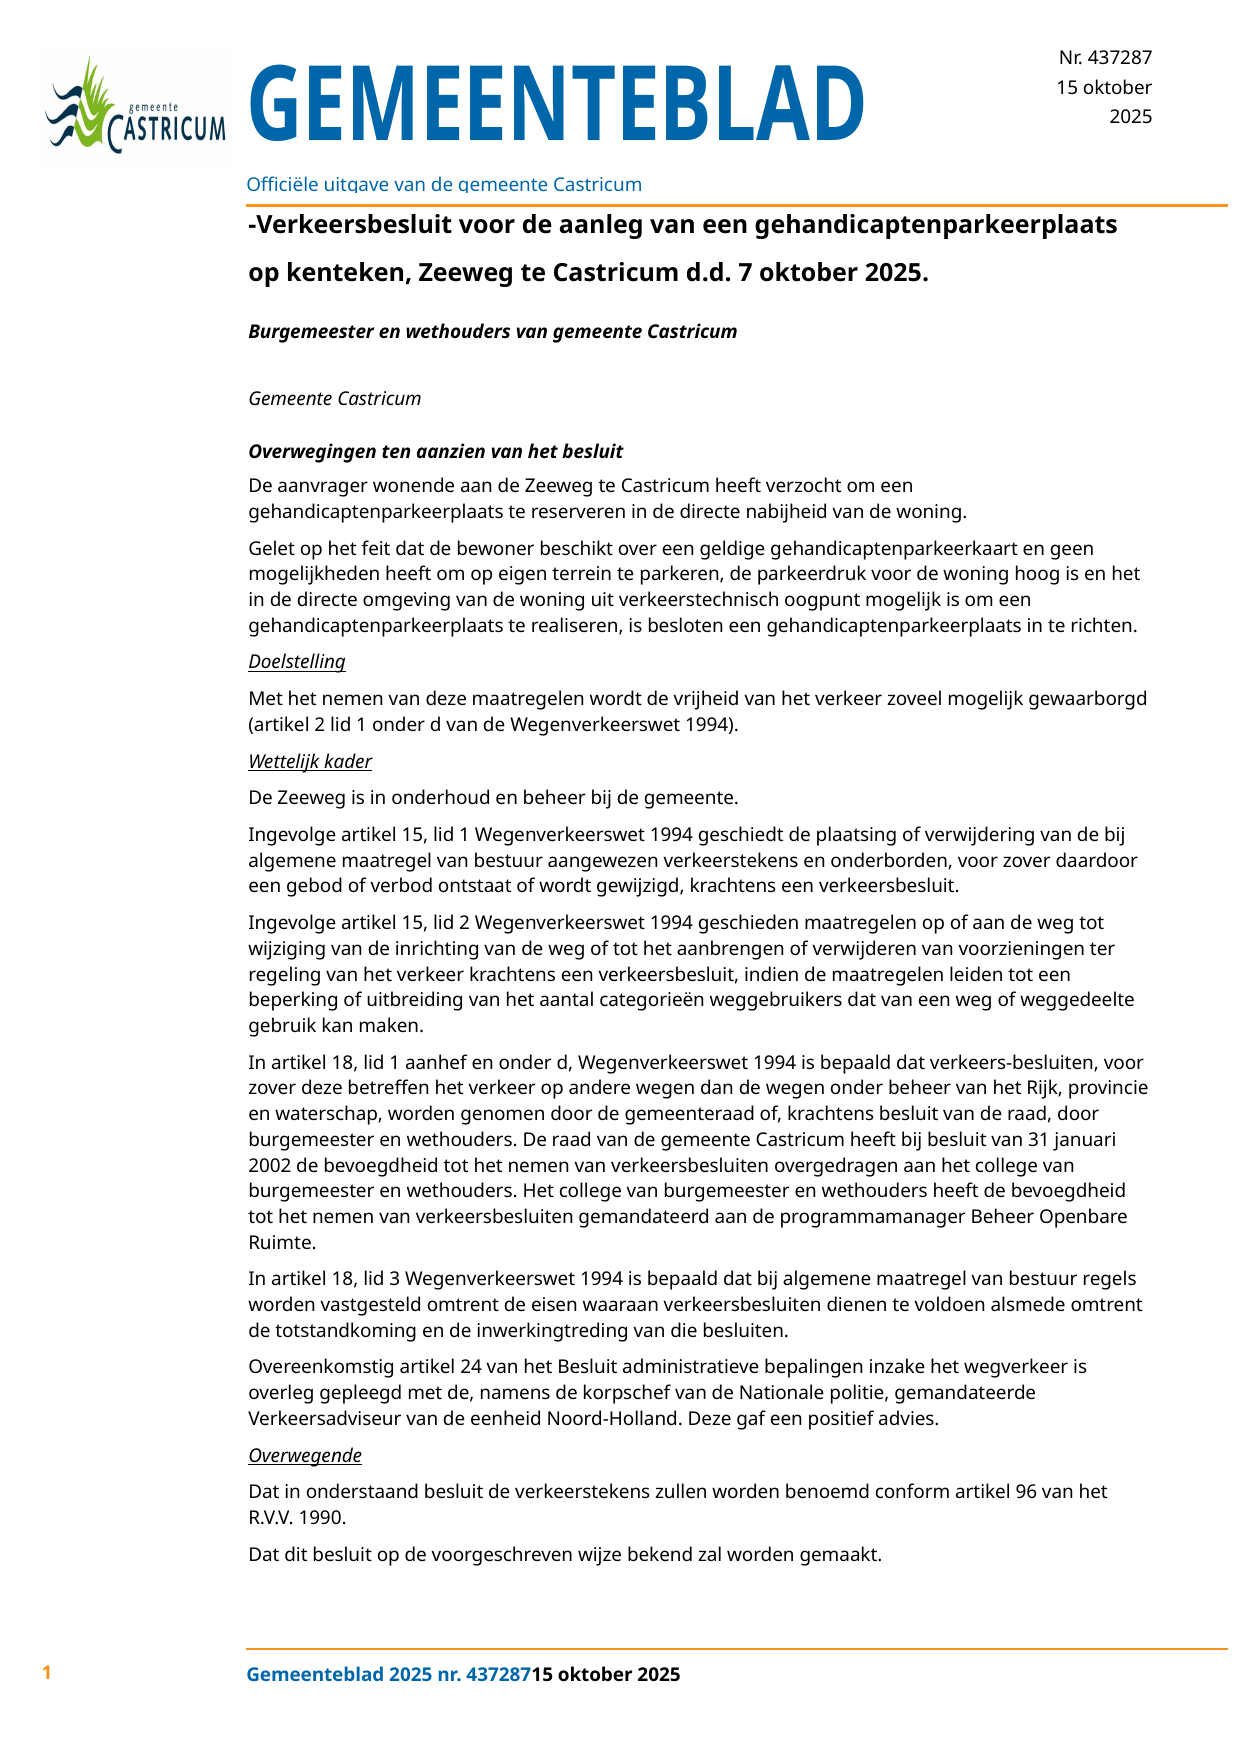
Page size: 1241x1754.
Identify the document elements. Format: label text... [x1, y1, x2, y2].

text Dat in onderstaand besluit de verkeerstekens zullen worden benoemd conform artikel 96 van het R.V.V. 1990. [248, 1478, 1152, 1530]
text Ingevolge artikel 15, lid 1 Wegenverkeerswet 1994 geschiedt de plaatsing of verwijdering van de bij algemene maatregel van bestuur aangewezen verkeerstekens en onderborden, voor zover daardoor een gebod of verbod ontstaat of wordt gewijzigd, krachtens een verkeersbesluit. [248, 821, 1152, 898]
text -Verkeersbesluit voor de aanleg van een gehandicaptenparkeerplaats op kenteken, Zeeweg te Castricum d.d. 7 oktober 2025. [248, 207, 1152, 288]
text Gemeente Castricum [248, 386, 1152, 411]
text In artikel 18, lid 3 Wegenverkeerswet 1994 is bepaald dat bij algemene maatregel van bestuur regels worden vastgesteld omtrent de eisen waaraan verkeersbesluiten dienen te voldoen alsmede omtrent de totstandkoming en de inwerkingtreding van die besluiten. [248, 1266, 1152, 1343]
text De aanvrager wonende aan de Zeeweg te Castricum heeft verzocht om een gehandicaptenparkeerplaats te reserveren in de directe nabijheid van de woning. [248, 472, 1152, 524]
text Gelet op het feit dat de bewoner beschikt over een geldige gehandicaptenparkeerkaart en geen mogelijkheden heeft om op eigen terrein te parkeren, de parkeerdruk voor de woning hoog is en het in de directe omgeving van de woning uit verkeerstechnisch oogpunt mogelijk is om een gehandicaptenparkeerplaats te realiseren, is besloten een gehandicaptenparkeerplaats in te richten. [248, 535, 1152, 638]
text Burgemeester en wethouders van gemeente Castricum [248, 318, 1152, 344]
picture [41, 47, 231, 172]
text De Zeeweg is in onderhoud en beheer bij de gemeente. [248, 784, 1152, 810]
text Overwegende [248, 1442, 1152, 1468]
text In artikel 18, lid 1 aanhef en onder d, Wegenverkeerswet 1994 is bepaald dat verkeers-besluiten, voor zover deze betreffen het verkeer op andere wegen dan de wegen onder beheer van het Rijk, provincie en waterschap, worden genomen door de gemeenteraad of, krachtens besluit van de raad, door burgemeester en wethouders. De raad van de gemeente Castricum heeft bij besluit van 31 januari 2002 de bevoegdheid tot het nemen van verkeersbesluiten overgedragen aan het college van burgemeester en wethouders. Het college van burgemeester en wethouders heeft de bevoegdheid tot het nemen van verkeersbesluiten gemandateerd aan de programmamanager Beheer Openbare Ruimte. [248, 1049, 1152, 1255]
text Doelstelling [248, 649, 1152, 674]
text Ingevolge artikel 15, lid 2 Wegenverkeerswet 1994 geschieden maatregelen op of aan de weg tot wijziging van de inrichting van de weg of tot het aanbrengen of verwijderen van voorzieningen ter regeling van het verkeer krachtens een verkeersbesluit, indien de maatregelen leiden tot een beperking of uitbreiding van het aantal categorieën weggebruikers dat van een weg of weggedeelte gebruik kan maken. [248, 909, 1152, 1038]
text Wettelijk kader [248, 748, 1152, 773]
text Overeenkomstig artikel 24 van het Besluit administratieve bepalingen inzake het wegverkeer is overleg gepleegd met de, namens de korpschef van de Nationale politie, gemandateerde Verkeersadviseur van de eenheid Noord-Holland. Deze gaf een positief advies. [248, 1354, 1152, 1431]
text Dat dit besluit op de voorgeschreven wijze bekend zal worden gemaakt. [248, 1541, 1152, 1567]
text Overwegingen ten aanzien van het besluit [248, 438, 1152, 464]
text Met het nemen van deze maatregelen wordt de vrijheid van het verkeer zoveel mogelijk gewaarborgd (artikel 2 lid 1 onder d van de Wegenverkeerswet 1994). [248, 685, 1152, 737]
